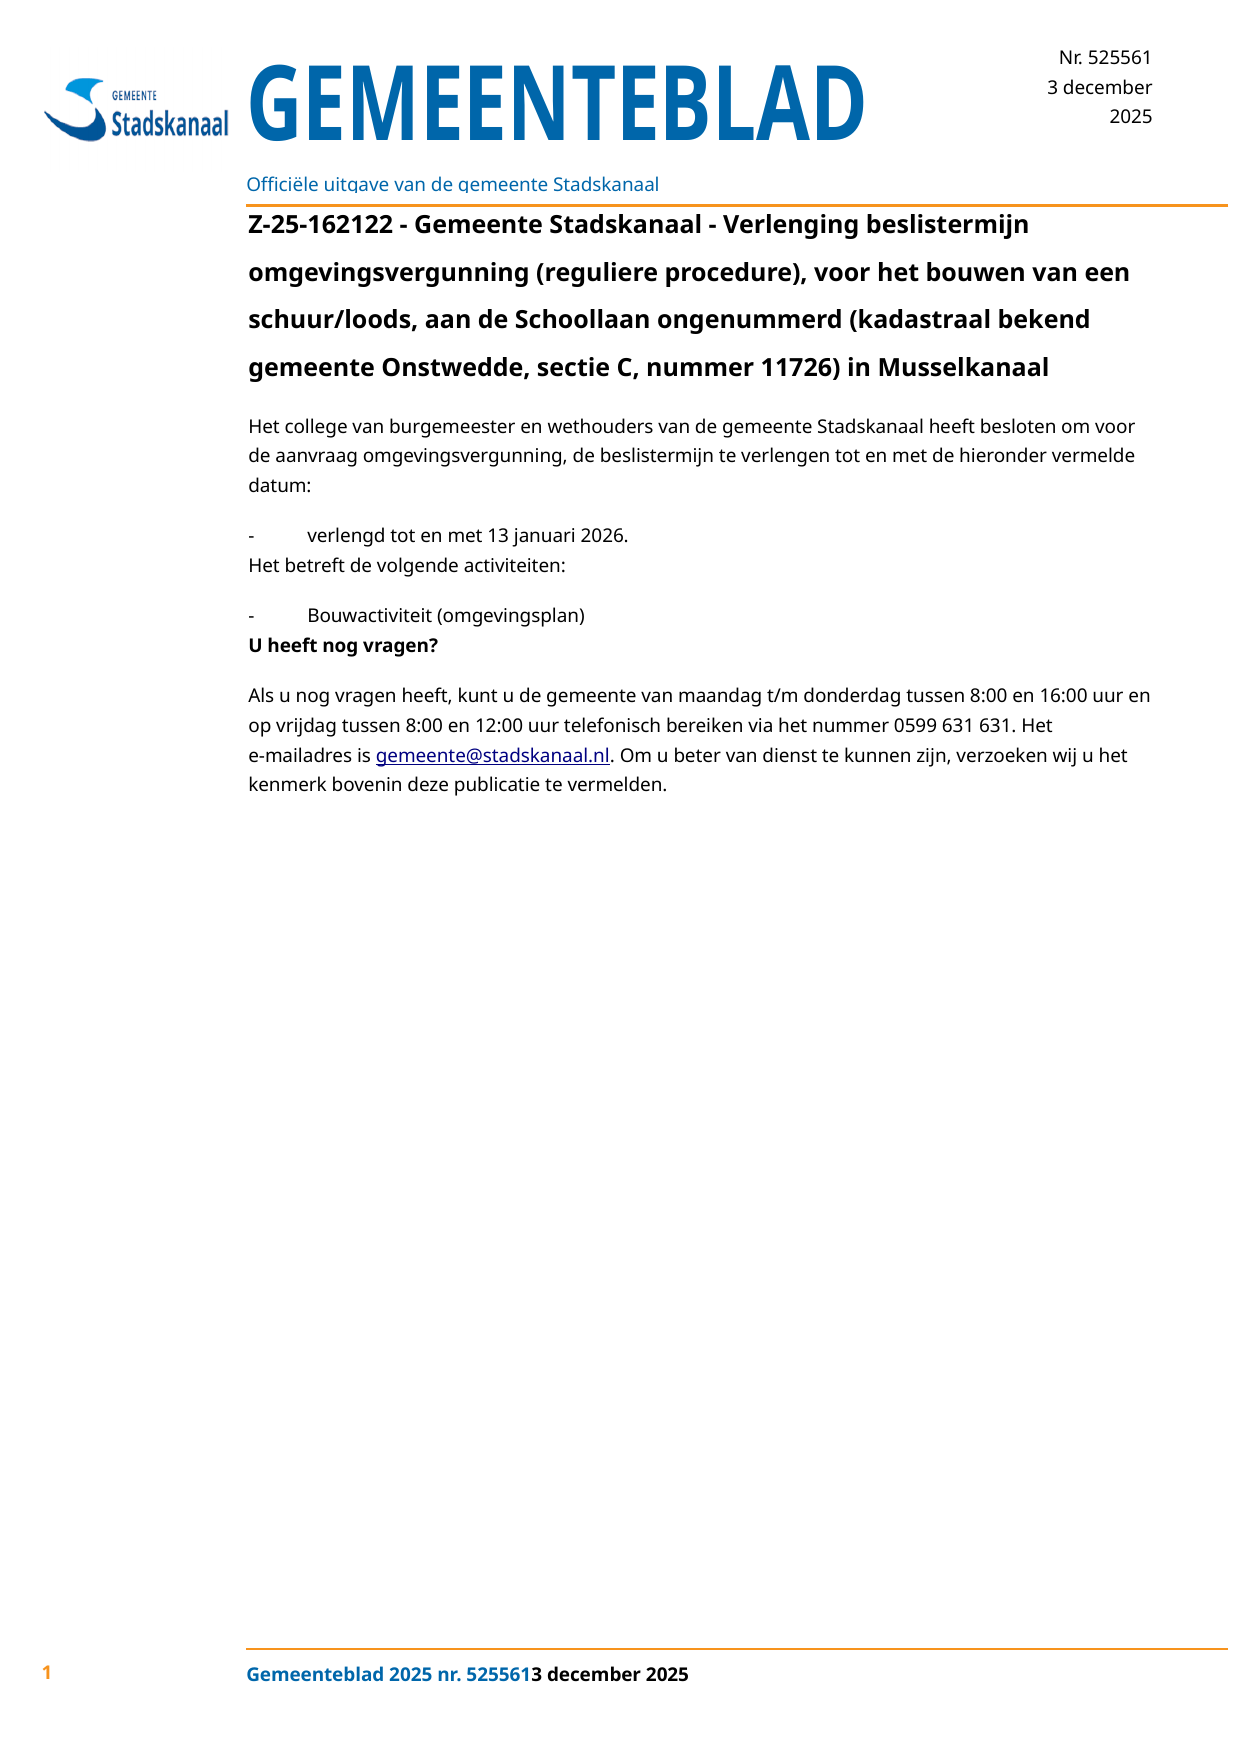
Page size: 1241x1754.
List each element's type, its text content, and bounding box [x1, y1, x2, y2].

text Als u nog vragen heeft, kunt u de gemeente van maandag t/m donderdag tussen 8:00 en 16:00 uur en op vrijdag tussen 8:00 en 12:00 uur telefonisch bereiken via het nummer 0599 631 631. Het e‑mailadres is gemeente@stadskanaal.nl. Om u beter van dienst te kunnen zijn, verzoeken wij u het kenmerk bovenin deze publicatie te vermelden. [248, 683, 1152, 797]
text U heeft nog vragen? [248, 632, 1152, 658]
picture [41, 47, 231, 172]
text Het college van burgemeester en wethouders van de gemeente Stadskanaal heeft besloten om voor de aanvraag omgevingsvergunning, de beslistermijn te verlengen tot en met de hieronder vermelde datum: [248, 413, 1152, 498]
text Het betreft de volgende activiteiten: [248, 552, 1152, 578]
list Bouwactiviteit (omgevingsplan) [248, 603, 1152, 628]
list verlengd tot en met 13 januari 2026. [248, 523, 1152, 548]
text Z-25-162122 - Gemeente Stadskanaal - Verlenging beslistermijn omgevingsvergunning (reguliere procedure), voor het bouwen van een schuur/loods, aan de Schoollaan ongenummerd (kadastraal bekend gemeente Onstwedde, sectie C, nummer 11726) in Musselkanaal [248, 207, 1152, 384]
